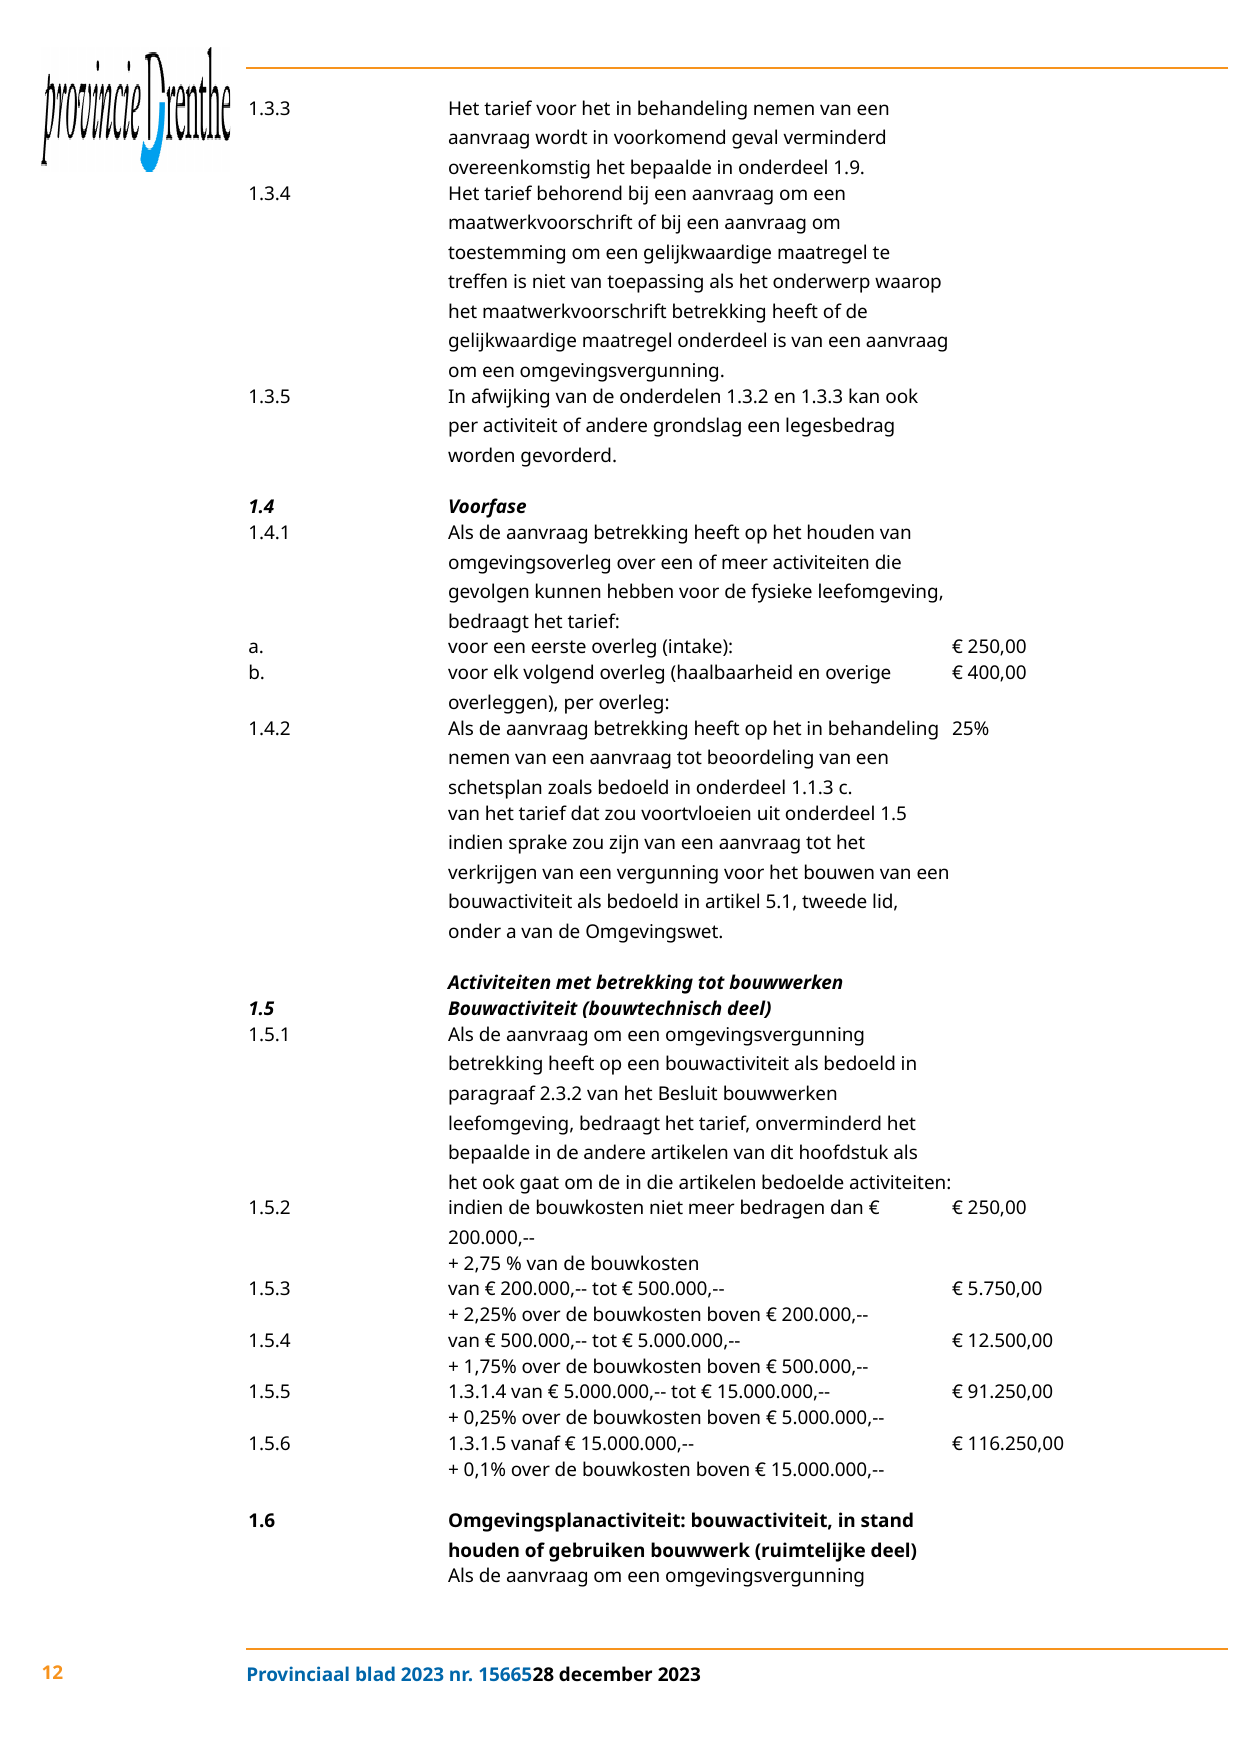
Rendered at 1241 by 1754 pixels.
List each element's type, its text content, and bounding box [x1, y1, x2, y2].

table_cell [952, 95, 1152, 180]
table_cell voor elk volgend overleg (haalbaarheid en overige overleggen), per overleg: [448, 660, 952, 715]
table_cell [952, 519, 1152, 634]
table_cell [248, 970, 448, 995]
table_cell 1.4.2 [248, 715, 448, 800]
table_cell € 400,00 [952, 660, 1152, 715]
table_cell [248, 944, 448, 969]
table_cell € 12.500,00 [952, 1327, 1152, 1353]
table_cell 1.3.5 [248, 383, 448, 468]
table_cell € 5.750,00 [952, 1276, 1152, 1301]
table_cell [248, 1404, 448, 1430]
table_cell 1.4.1 [248, 519, 448, 634]
table_cell [248, 1301, 448, 1327]
table_cell [952, 800, 1152, 944]
table_cell 1.3.4 [248, 180, 448, 383]
table_cell Als de aanvraag betrekking heeft op het houden van omgevingsoverleg over een of meer activiteiten die gevolgen kunnen hebben voor de fysieke leefomgeving, bedraagt het tarief: [448, 519, 952, 634]
table_cell 1.5.2 [248, 1195, 448, 1250]
table_cell [248, 1456, 448, 1481]
table_cell [952, 468, 1152, 493]
table_cell van € 200.000,-- tot € 500.000,-- [448, 1276, 952, 1301]
table_cell € 91.250,00 [952, 1379, 1152, 1404]
table_cell van € 500.000,-- tot € 5.000.000,-- [448, 1327, 952, 1353]
table_cell 1.5 [248, 995, 448, 1021]
table_cell [952, 1481, 1152, 1507]
table_cell [952, 995, 1152, 1021]
table_cell + 0,25% over de bouwkosten boven € 5.000.000,-- [448, 1404, 952, 1430]
table_cell Het tarief voor het in behandeling nemen van een aanvraag wordt in voorkomend geval verminderd overeenkomstig het bepaalde in onderdeel 1.9. [448, 95, 952, 180]
table_cell + 2,75 % van de bouwkosten [448, 1250, 952, 1276]
table_cell 1.5.4 [248, 1327, 448, 1353]
table_cell [952, 1563, 1152, 1588]
table_cell [952, 180, 1152, 383]
table_cell 1.5.3 [248, 1276, 448, 1301]
table_cell € 250,00 [952, 1195, 1152, 1250]
table_cell 1.3.3 [248, 95, 448, 180]
table_cell [248, 1250, 448, 1276]
table_cell Als de aanvraag om een omgevingsvergunning [448, 1563, 952, 1588]
table_cell indien de bouwkosten niet meer bedragen dan € 200.000,-- [448, 1195, 952, 1250]
table_cell In afwijking van de onderdelen 1.3.2 en 1.3.3 kan ook per activiteit of andere grondslag een legesbedrag worden gevorderd. [448, 383, 952, 468]
table_cell Bouwactiviteit (bouwtechnisch deel) [448, 995, 952, 1021]
table_cell [952, 944, 1152, 969]
table_cell + 1,75% over de bouwkosten boven € 500.000,-- [448, 1353, 952, 1378]
table_cell [952, 1507, 1152, 1562]
table_cell [248, 1563, 448, 1588]
table_cell Als de aanvraag betrekking heeft op het in behandeling nemen van een aanvraag tot beoordeling van een schetsplan zoals bedoeld in onderdeel 1.1.3 c. [448, 715, 952, 800]
table_cell 25% [952, 715, 1152, 800]
table_cell van het tarief dat zou voortvloeien uit onderdeel 1.5 indien sprake zou zijn van een aanvraag tot het verkrijgen van een vergunning voor het bouwen van een bouwactiviteit als bedoeld in artikel 5.1, tweede lid, onder a van de Omgevingswet. [448, 800, 952, 944]
table_cell 1.5.5 [248, 1379, 448, 1404]
table_cell 1.5.6 [248, 1430, 448, 1456]
table_cell + 0,1% over de bouwkosten boven € 15.000.000,-- [448, 1456, 952, 1481]
table_cell [952, 383, 1152, 468]
table_cell [952, 1353, 1152, 1378]
table_cell [448, 1481, 952, 1507]
table_cell voor een eerste overleg (intake): [448, 634, 952, 659]
table_cell [248, 468, 448, 493]
table_cell [248, 1353, 448, 1378]
table_cell € 250,00 [952, 634, 1152, 659]
table_cell Het tarief behorend bij een aanvraag om een maatwerkvoorschrift of bij een aanvraag om toestemming om een gelijkwaardige maatregel te treffen is niet van toepassing als het onderwerp waarop het maatwerkvoorschrift betrekking heeft of de gelijkwaardige maatregel onderdeel is van een aanvraag om een omgevingsvergunning. [448, 180, 952, 383]
table_cell [448, 468, 952, 493]
table_cell a. [248, 634, 448, 659]
table_cell 1.3.1.5 vanaf € 15.000.000,-- [448, 1430, 952, 1456]
table_cell [952, 1404, 1152, 1430]
table_cell [248, 800, 448, 944]
table_cell Voorfase [448, 494, 952, 519]
table_cell [952, 1021, 1152, 1194]
table_cell Activiteiten met betrekking tot bouwwerken [448, 970, 952, 995]
table_cell [952, 1301, 1152, 1327]
picture [41, 47, 231, 172]
table_cell 1.3.1.4 van € 5.000.000,-- tot € 15.000.000,-- [448, 1379, 952, 1404]
table_cell [952, 1456, 1152, 1481]
table_cell + 2,25% over de bouwkosten boven € 200.000,-- [448, 1301, 952, 1327]
table_cell [952, 970, 1152, 995]
table_cell [952, 1250, 1152, 1276]
table_cell Omgevingsplanactiviteit: bouwactiviteit, in stand houden of gebruiken bouwwerk (ruimtelijke deel) [448, 1507, 952, 1562]
table_cell 1.5.1 [248, 1021, 448, 1194]
table_cell [248, 1481, 448, 1507]
table_cell 1.4 [248, 494, 448, 519]
table_cell [952, 494, 1152, 519]
table_cell Als de aanvraag om een omgevingsvergunning betrekking heeft op een bouwactiviteit als bedoeld in paragraaf 2.3.2 van het Besluit bouwwerken leefomgeving, bedraagt het tarief, onverminderd het bepaalde in de andere artikelen van dit hoofdstuk als het ook gaat om de in die artikelen bedoelde activiteiten: [448, 1021, 952, 1194]
table_cell 1.6 [248, 1507, 448, 1562]
table_cell [448, 944, 952, 969]
table_cell b. [248, 660, 448, 715]
table_cell € 116.250,00 [952, 1430, 1152, 1456]
